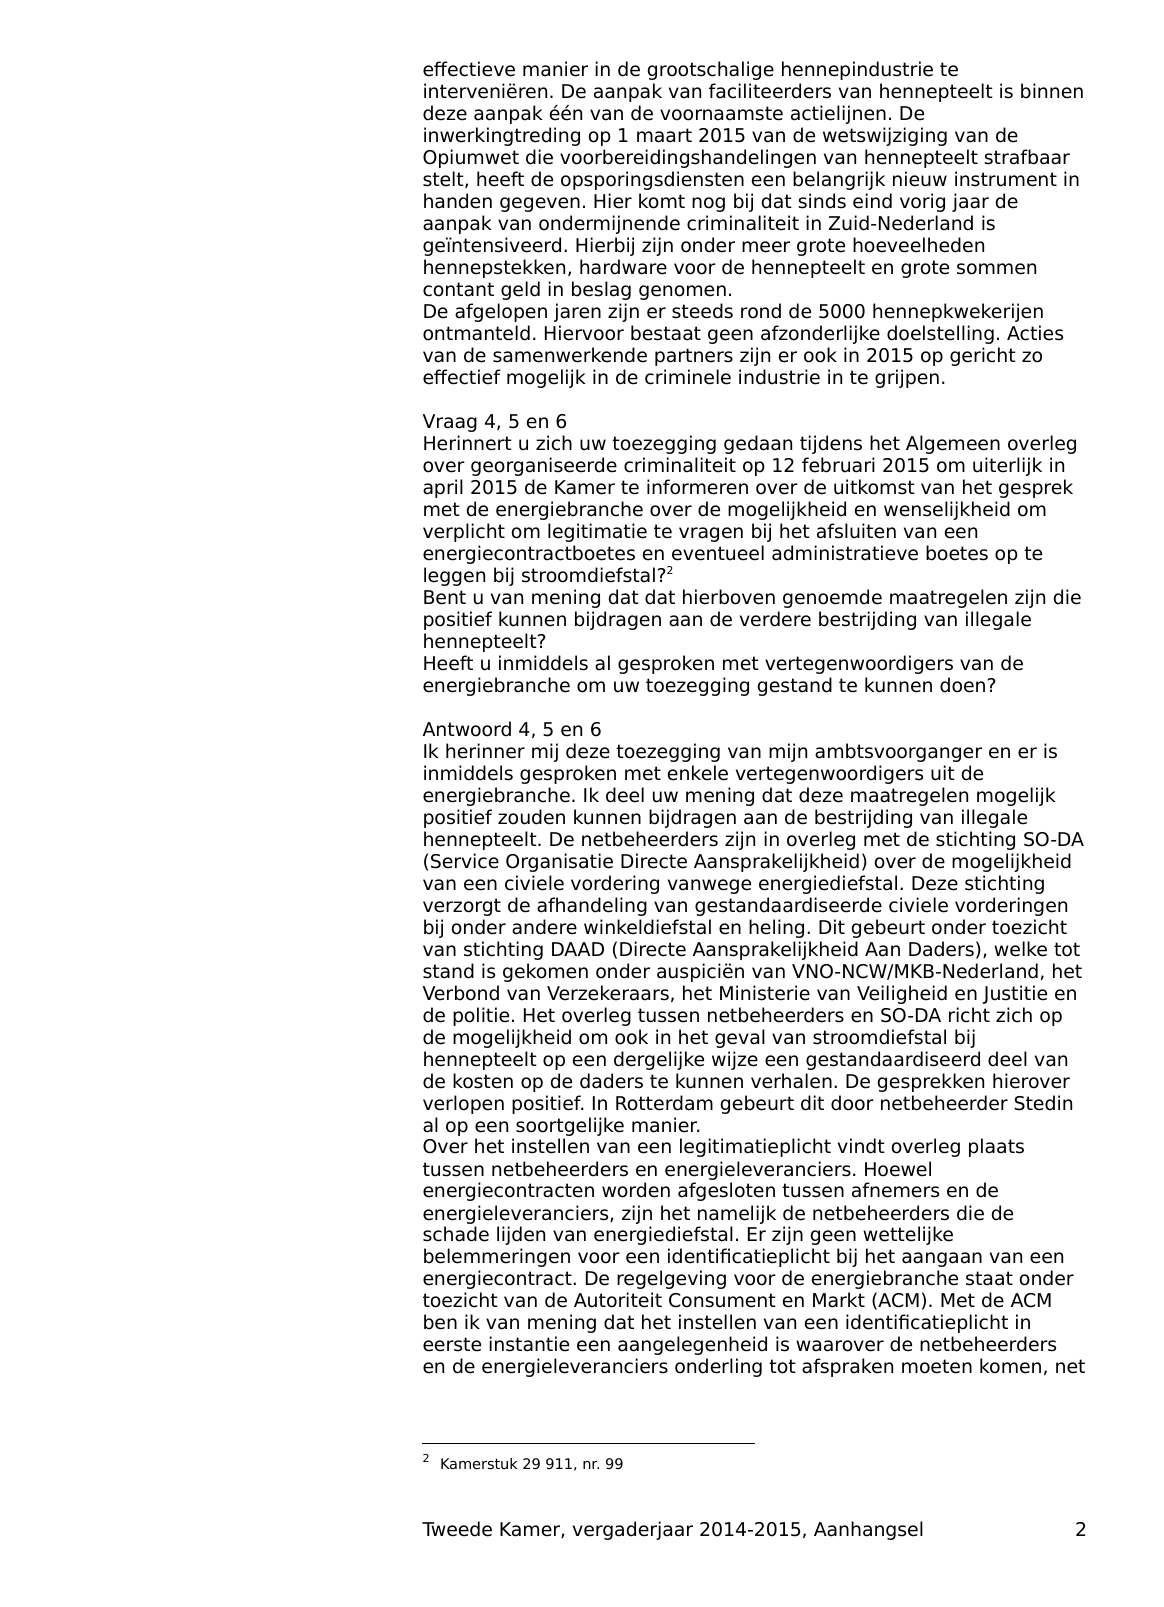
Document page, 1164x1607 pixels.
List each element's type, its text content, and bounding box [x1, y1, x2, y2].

text Over het instellen van een legitimatieplicht vindt overleg plaats tussen netbeheerders en energieleveranciers. Hoewel energiecontracten worden afgesloten tussen afnemers en de energieleveranciers, zijn het namelijk de netbeheerders die de schade lijden van energiediefstal. Er zijn geen wettelijke belemmeringen voor een identificatieplicht bij het aangaan van een energiecontract. De regelgeving voor de energiebranche staat onder toezicht van de Autoriteit Consument en Markt (ACM). Met de ACM ben ik van mening dat het instellen van een identificatieplicht in eerste instantie een aangelegenheid is waarover de netbeheerders en de energieleveranciers onderling tot afspraken moeten komen, net [422, 1136, 1087, 1378]
text Kamerstuk 29 911, nr. 99 [422, 1452, 1087, 1474]
text Bent u van mening dat dat hierboven genoemde maatregelen zijn die positief kunnen bijdragen aan de verdere bestrijding van illegale hennepteelt? [422, 587, 1087, 653]
text Herinnert u zich uw toezegging gedaan tijdens het Algemeen overleg over georganiseerde criminaliteit op 12 februari 2015 om uiterlijk in april 2015 de Kamer te informeren over de uitkomst van het gesprek met de energiebranche over de mogelijkheid en wenselijkheid om verplicht om legitimatie te vragen bij het afsluiten van een energiecontractboetes en eventueel administratieve boetes op te leggen bij stroomdiefstal? [422, 433, 1087, 587]
text Ik herinner mij deze toezegging van mijn ambtsvoorganger en er is inmiddels gesproken met enkele vertegenwoordigers uit de energiebranche. Ik deel uw mening dat deze maatregelen mogelijk positief zouden kunnen bijdragen aan de bestrijding van illegale hennepteelt. De netbeheerders zijn in overleg met de stichting SO-DA (Service Organisatie Directe Aansprakelijkheid) over de mogelijkheid van een civiele vordering vanwege energiediefstal. Deze stichting verzorgt de afhandeling van gestandaardiseerde civiele vorderingen bij onder andere winkeldiefstal en heling. Dit gebeurt onder toezicht van stichting DAAD (Directe Aansprakelijkheid Aan Daders), welke tot stand is gekomen onder auspiciën van VNO-NCW/MKB-Nederland, het Verbond van Verzekeraars, het Ministerie van Veiligheid en Justitie en de politie. Het overleg tussen netbeheerders en SO-DA richt zich op de mogelijkheid om ook in het geval van stroomdiefstal bij hennepteelt op een dergelijke wijze een gestandaardiseerd deel van de kosten op de daders te kunnen verhalen. De gesprekken hierover verlopen positief. In Rotterdam gebeurt dit door netbeheerder Stedin al op een soortgelijke manier. [422, 741, 1087, 1136]
text effectieve manier in de grootschalige hennepindustrie te interveniëren. De aanpak van faciliteerders van hennepteelt is binnen deze aanpak één van de voornaamste actielijnen. De inwerkingtreding op 1 maart 2015 van de wetswijziging van de Opiumwet die voorbereidingshandelingen van hennepteelt strafbaar stelt, heeft de opsporingsdiensten een belangrijk nieuw instrument in handen gegeven. Hier komt nog bij dat sinds eind vorig jaar de aanpak van ondermijnende criminaliteit in Zuid-Nederland is geïntensiveerd. Hierbij zijn onder meer grote hoeveelheden hennepstekken, hardware voor de hennepteelt en grote sommen contant geld in beslag genomen. [422, 59, 1087, 301]
text Heeft u inmiddels al gesproken met vertegenwoordigers van de energiebranche om uw toezegging gestand te kunnen doen? [422, 653, 1087, 697]
text Vraag 4, 5 en 6 [422, 411, 1087, 433]
text De afgelopen jaren zijn er steeds rond de 5000 hennepkwekerijen ontmanteld. Hiervoor bestaat geen afzonderlijke doelstelling. Acties van de samenwerkende partners zijn er ook in 2015 op gericht zo effectief mogelijk in de criminele industrie in te grijpen. [422, 301, 1087, 389]
text Antwoord 4, 5 en 6 [422, 719, 1087, 741]
